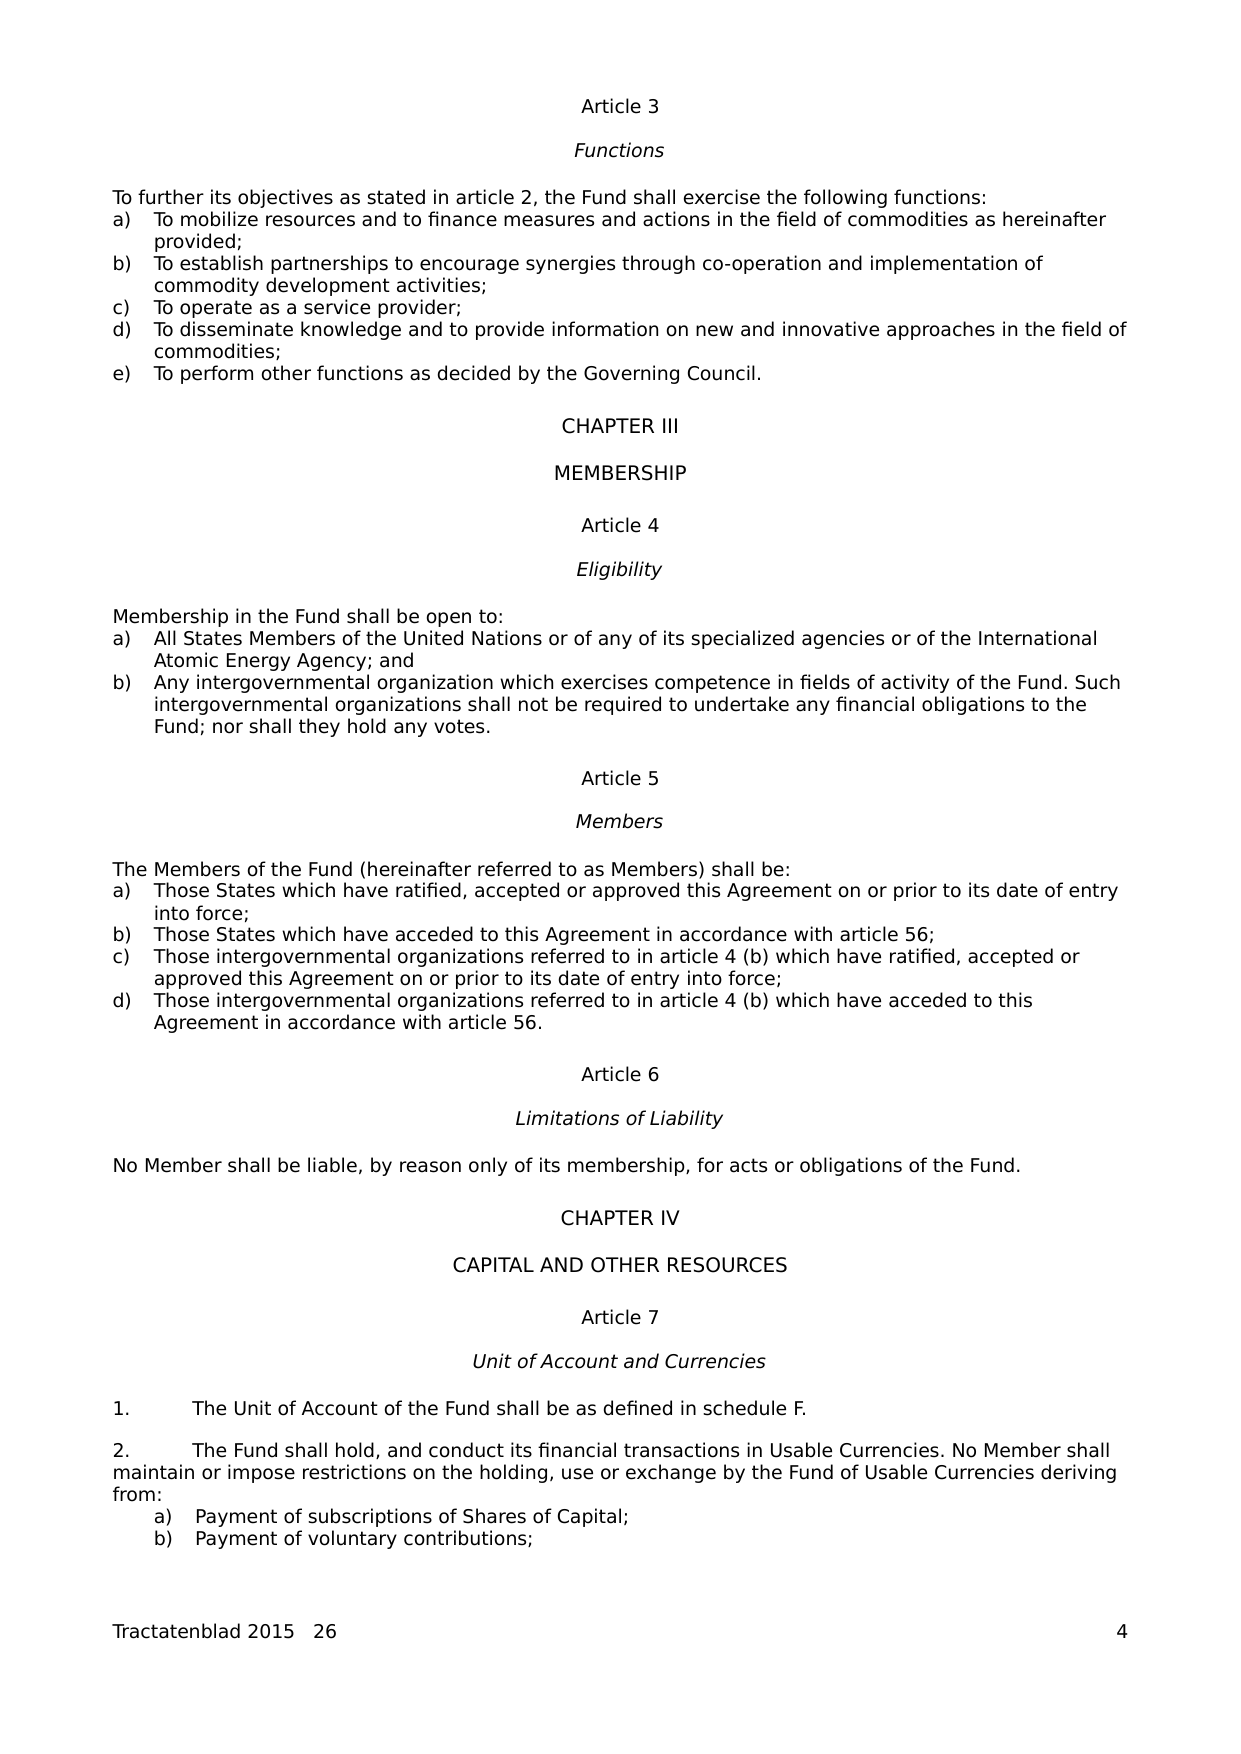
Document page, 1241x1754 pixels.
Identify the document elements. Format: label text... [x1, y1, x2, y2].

subtitle Article 5 Members [112, 767, 1128, 833]
text The Members of the Fund (hereinafter referred to as Members) shall be: [112, 858, 1128, 880]
text a) Those States which have ratified, accepted or approved this Agreement on or prior to its date of entry into force; [112, 880, 1128, 924]
subtitle Article 3 Functions [112, 96, 1128, 162]
text c) To operate as a service provider; [112, 297, 1128, 319]
text a) Payment of subscriptions of Shares of Capital; [153, 1506, 1128, 1528]
text To further its objectives as stated in article 2, the Fund shall exercise the following functions: [112, 187, 1128, 209]
text d) To disseminate knowledge and to provide information on new and innovative approaches in the field of commodities; [112, 319, 1128, 363]
text Membership in the Fund shall be open to: [112, 606, 1128, 628]
text 2. The Fund shall hold, and conduct its financial transactions in Usable Currencies. No Member shall maintain or impose restrictions on the holding, use or exchange by the Fund of Usable Currencies deriving from: [112, 1440, 1128, 1506]
text b) Those States which have acceded to this Agreement in accordance with article 56; [112, 924, 1128, 946]
text b) To establish partnerships to encourage synergies through co-operation and implementation of commodity development activities; [112, 253, 1128, 297]
subtitle CHAPTER IV CAPITAL AND OTHER RESOURCES [112, 1207, 1128, 1277]
text a) All States Members of the United Nations or of any of its specialized agencies or of the International Atomic Energy Agency; and [112, 628, 1128, 672]
subtitle Article 6 Limitations of Liability [112, 1064, 1128, 1130]
text c) Those intergovernmental organizations referred to in article 4 (b) which have ratified, accepted or approved this Agreement on or prior to its date of entry into force; [112, 946, 1128, 990]
text No Member shall be liable, by reason only of its membership, for acts or obligations of the Fund. [112, 1155, 1128, 1177]
text e) To perform other functions as decided by the Governing Council. [112, 363, 1128, 385]
subtitle Article 7 Unit of Account and Currencies [112, 1307, 1128, 1373]
text b) Payment of voluntary contributions; [153, 1528, 1128, 1550]
subtitle CHAPTER III MEMBERSHIP [112, 415, 1128, 485]
text a) To mobilize resources and to finance measures and actions in the field of commodities as hereinafter provided; [112, 209, 1128, 253]
text b) Any intergovernmental organization which exercises competence in fields of activity of the Fund. Such intergovernmental organizations shall not be required to undertake any financial obligations to the Fund; nor shall they hold any votes. [112, 672, 1128, 737]
text d) Those intergovernmental organizations referred to in article 4 (b) which have acceded to this Agreement in accordance with article 56. [112, 990, 1128, 1034]
text 1. The Unit of Account of the Fund shall be as defined in schedule F. [112, 1398, 1128, 1420]
subtitle Article 4 Eligibility [112, 515, 1128, 581]
